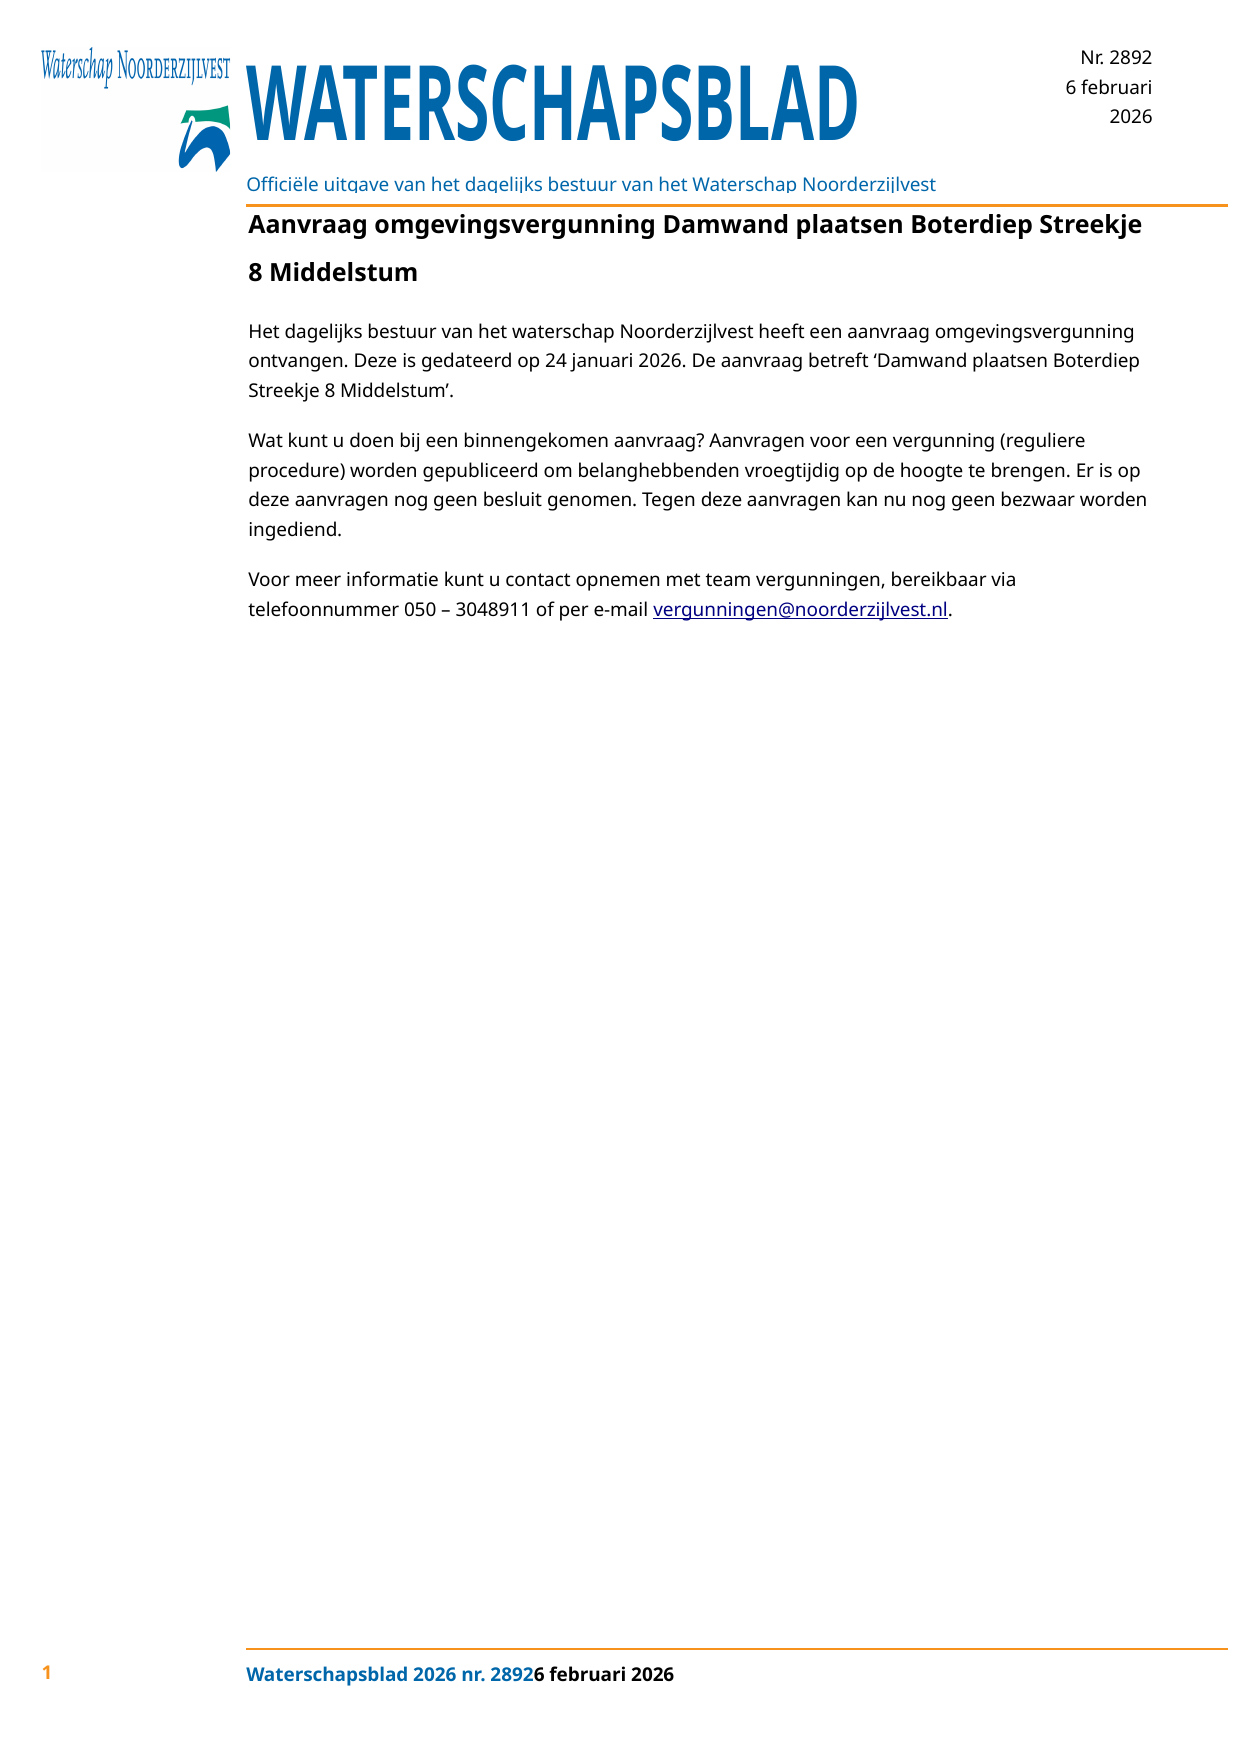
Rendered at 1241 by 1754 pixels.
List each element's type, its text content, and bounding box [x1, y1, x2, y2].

text Aanvraag omgevingsvergunning Damwand plaatsen Boterdiep Streekje 8 Middelstum [248, 207, 1152, 288]
text Wat kunt u doen bij een binnengekomen aanvraag? Aanvragen voor een vergunning (reguliere procedure) worden gepubliceerd om belanghebbenden vroegtijdig op de hoogte te brengen. Er is op deze aanvragen nog geen besluit genomen. Tegen deze aanvragen kan nu nog geen bezwaar worden ingediend. [248, 427, 1152, 542]
text Het dagelijks bestuur van het waterschap Noorderzijlvest heeft een aanvraag omgevingsvergunning ontvangen. Deze is gedateerd op 24 januari 2026. De aanvraag betreft ‘Damwand plaatsen Boterdiep Streekje 8 Middelstum’. [248, 318, 1152, 403]
picture [41, 47, 231, 172]
text Voor meer informatie kunt u contact opnemen met team vergunningen, bereikbaar via telefoonnummer 050 – 3048911 of per e-mail vergunningen@noorderzijlvest.nl. [248, 567, 1152, 622]
